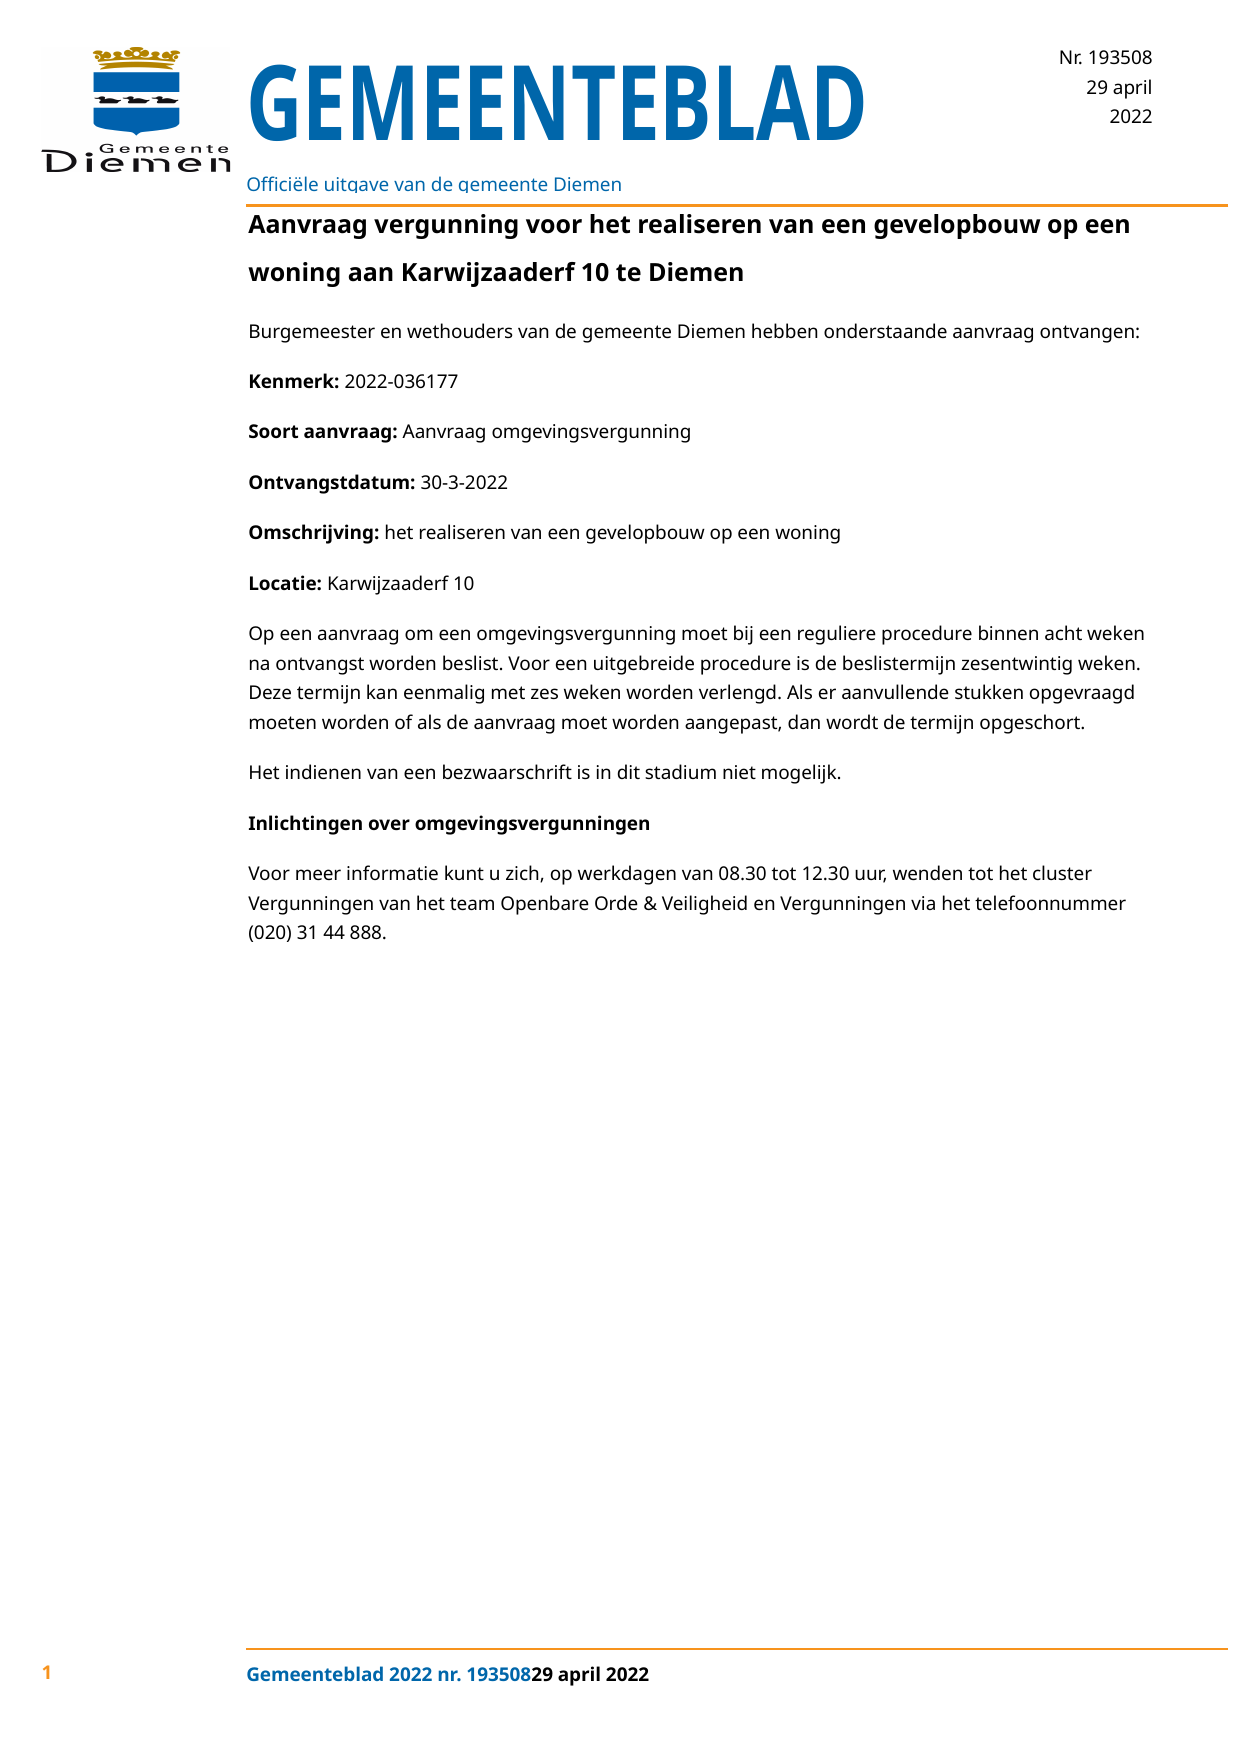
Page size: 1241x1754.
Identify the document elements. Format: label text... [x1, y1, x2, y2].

text Kenmerk: 2022-036177 [248, 368, 1152, 394]
text Op een aanvraag om een omgevingsvergunning moet bij een reguliere procedure binnen acht weken na ontvangst worden beslist. Voor een uitgebreide procedure is de beslistermijn zesentwintig weken. Deze termijn kan eenmalig met zes weken worden verlengd. Als er aanvullende stukken opgevraagd moeten worden of als de aanvraag moet worden aangepast, dan wordt de termijn opgeschort. [248, 620, 1152, 735]
text Burgemeester en wethouders van de gemeente Diemen hebben onderstaande aanvraag ontvangen: [248, 318, 1152, 344]
picture [41, 47, 231, 172]
text Soort aanvraag: Aanvraag omgevingsvergunning [248, 419, 1152, 444]
text Het indienen van een bezwaarschrift is in dit stadium niet mogelijk. [248, 759, 1152, 785]
text Omschrijving: het realiseren van een gevelopbouw op een woning [248, 519, 1152, 545]
text Locatie: Karwijzaaderf 10 [248, 570, 1152, 596]
text Inlichtingen over omgevingsvergunningen [248, 810, 1152, 836]
text Aanvraag vergunning voor het realiseren van een gevelopbouw op een woning aan Karwijzaaderf 10 te Diemen [248, 207, 1152, 288]
text Ontvangstdatum: 30-3-2022 [248, 469, 1152, 495]
text Voor meer informatie kunt u zich, op werkdagen van 08.30 tot 12.30 uur, wenden tot het cluster Vergunningen van het team Openbare Orde & Veiligheid en Vergunningen via het telefoonnummer (020) 31 44 888. [248, 860, 1152, 945]
